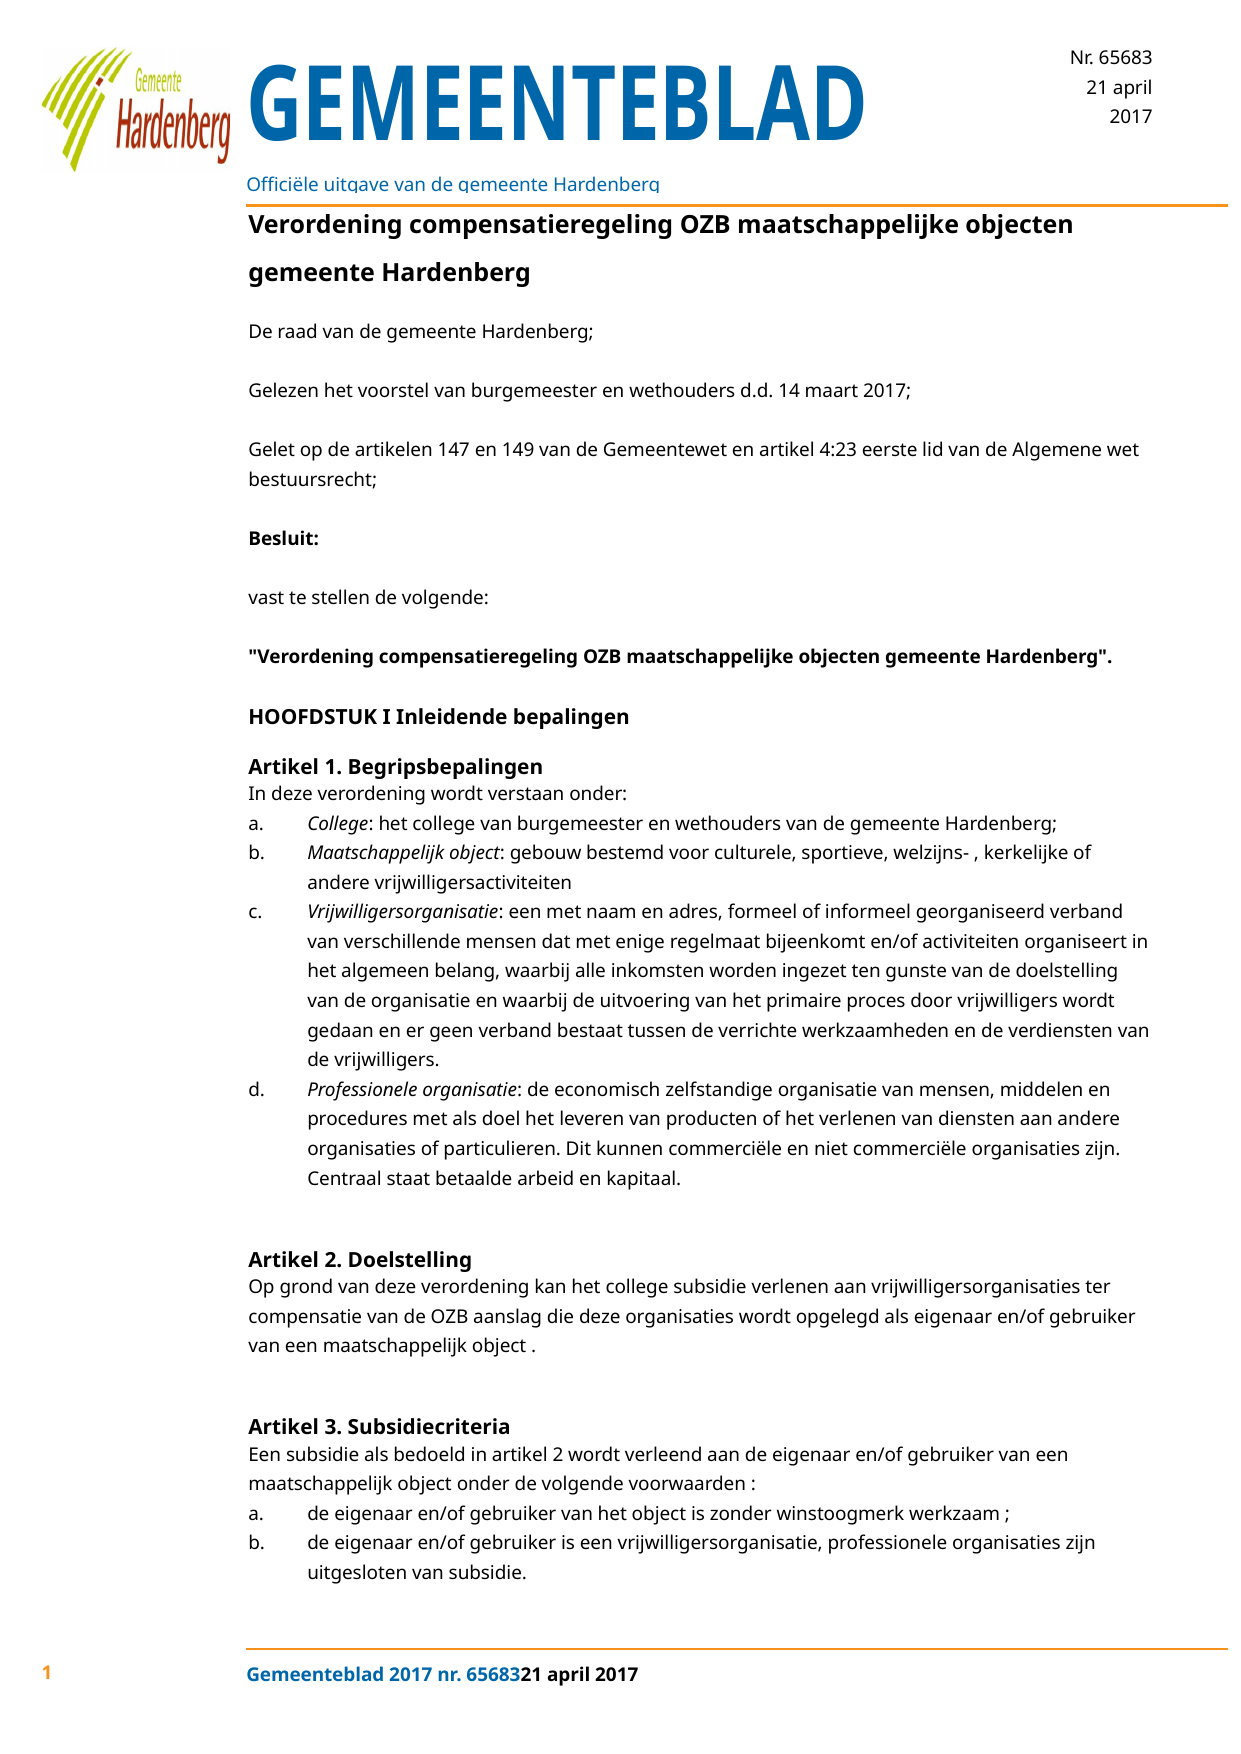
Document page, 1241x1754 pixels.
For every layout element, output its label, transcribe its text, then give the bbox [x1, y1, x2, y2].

text Op grond van deze verordening kan het college subsidie verlenen aan vrijwilligersorganisaties ter compensatie van de OZB aanslag die deze organisaties wordt opgelegd als eigenaar en/of gebruiker van een maatschappelijk object . [248, 1273, 1152, 1358]
text Gelet op de artikelen 147 en 149 van de Gemeentewet en artikel 4:23 eerste lid van de Algemene wet bestuursrecht; [248, 436, 1152, 492]
list de eigenaar en/of gebruiker van het object is zonder winstoogmerk werkzaam ; [248, 1500, 1152, 1526]
text HOOFDSTUK I Inleidende bepalingen [248, 702, 1152, 731]
list de eigenaar en/of gebruiker is een vrijwilligersorganisatie, professionele organisaties zijn uitgesloten van subsidie. [248, 1529, 1152, 1585]
text Besluit: [248, 525, 1152, 551]
list Maatschappelijk object: gebouw bestemd voor culturele, sportieve, welzijns- , kerkelijke of andere vrijwilligersactiviteiten [248, 839, 1152, 895]
text Artikel 2. Doelstelling [248, 1245, 1152, 1273]
list College: het college van burgemeester en wethouders van de gemeente Hardenberg; [248, 810, 1152, 836]
text De raad van de gemeente Hardenberg; [248, 318, 1152, 344]
text Een subsidie als bedoeld in artikel 2 wordt verleend aan de eigenaar en/of gebruiker van een maatschappelijk object onder de volgende voorwaarden : [248, 1441, 1152, 1496]
text Verordening compensatieregeling OZB maatschappelijke objecten gemeente Hardenberg [248, 207, 1152, 288]
text "Verordening compensatieregeling OZB maatschappelijke objecten gemeente Hardenberg". [248, 643, 1152, 669]
text vast te stellen de volgende: [248, 584, 1152, 610]
text Gelezen het voorstel van burgemeester en wethouders d.d. 14 maart 2017; [248, 377, 1152, 403]
list Vrijwilligersorganisatie: een met naam en adres, formeel of informeel georganiseerd verband van verschillende mensen dat met enige regelmaat bijeenkomt en/of activiteiten organiseert in het algemeen belang, waarbij alle inkomsten worden ingezet ten gunste van de doelstelling van de organisatie en waarbij de uitvoering van het primaire proces door vrijwilligers wordt gedaan en er geen verband bestaat tussen de verrichte werkzaamheden en de verdiensten van de vrijwilligers. [248, 898, 1152, 1072]
text In deze verordening wordt verstaan onder: [248, 780, 1152, 806]
list Professionele organisatie: de economisch zelfstandige organisatie van mensen, middelen en procedures met als doel het leveren van producten of het verlenen van diensten aan andere organisaties of particulieren. Dit kunnen commerciële en niet commerciële organisaties zijn. Centraal staat betaalde arbeid en kapitaal. [248, 1076, 1152, 1191]
text Artikel 3. Subsidiecriteria [248, 1412, 1152, 1441]
text Artikel 1. Begripsbepalingen [248, 752, 1152, 780]
picture [41, 47, 231, 172]
